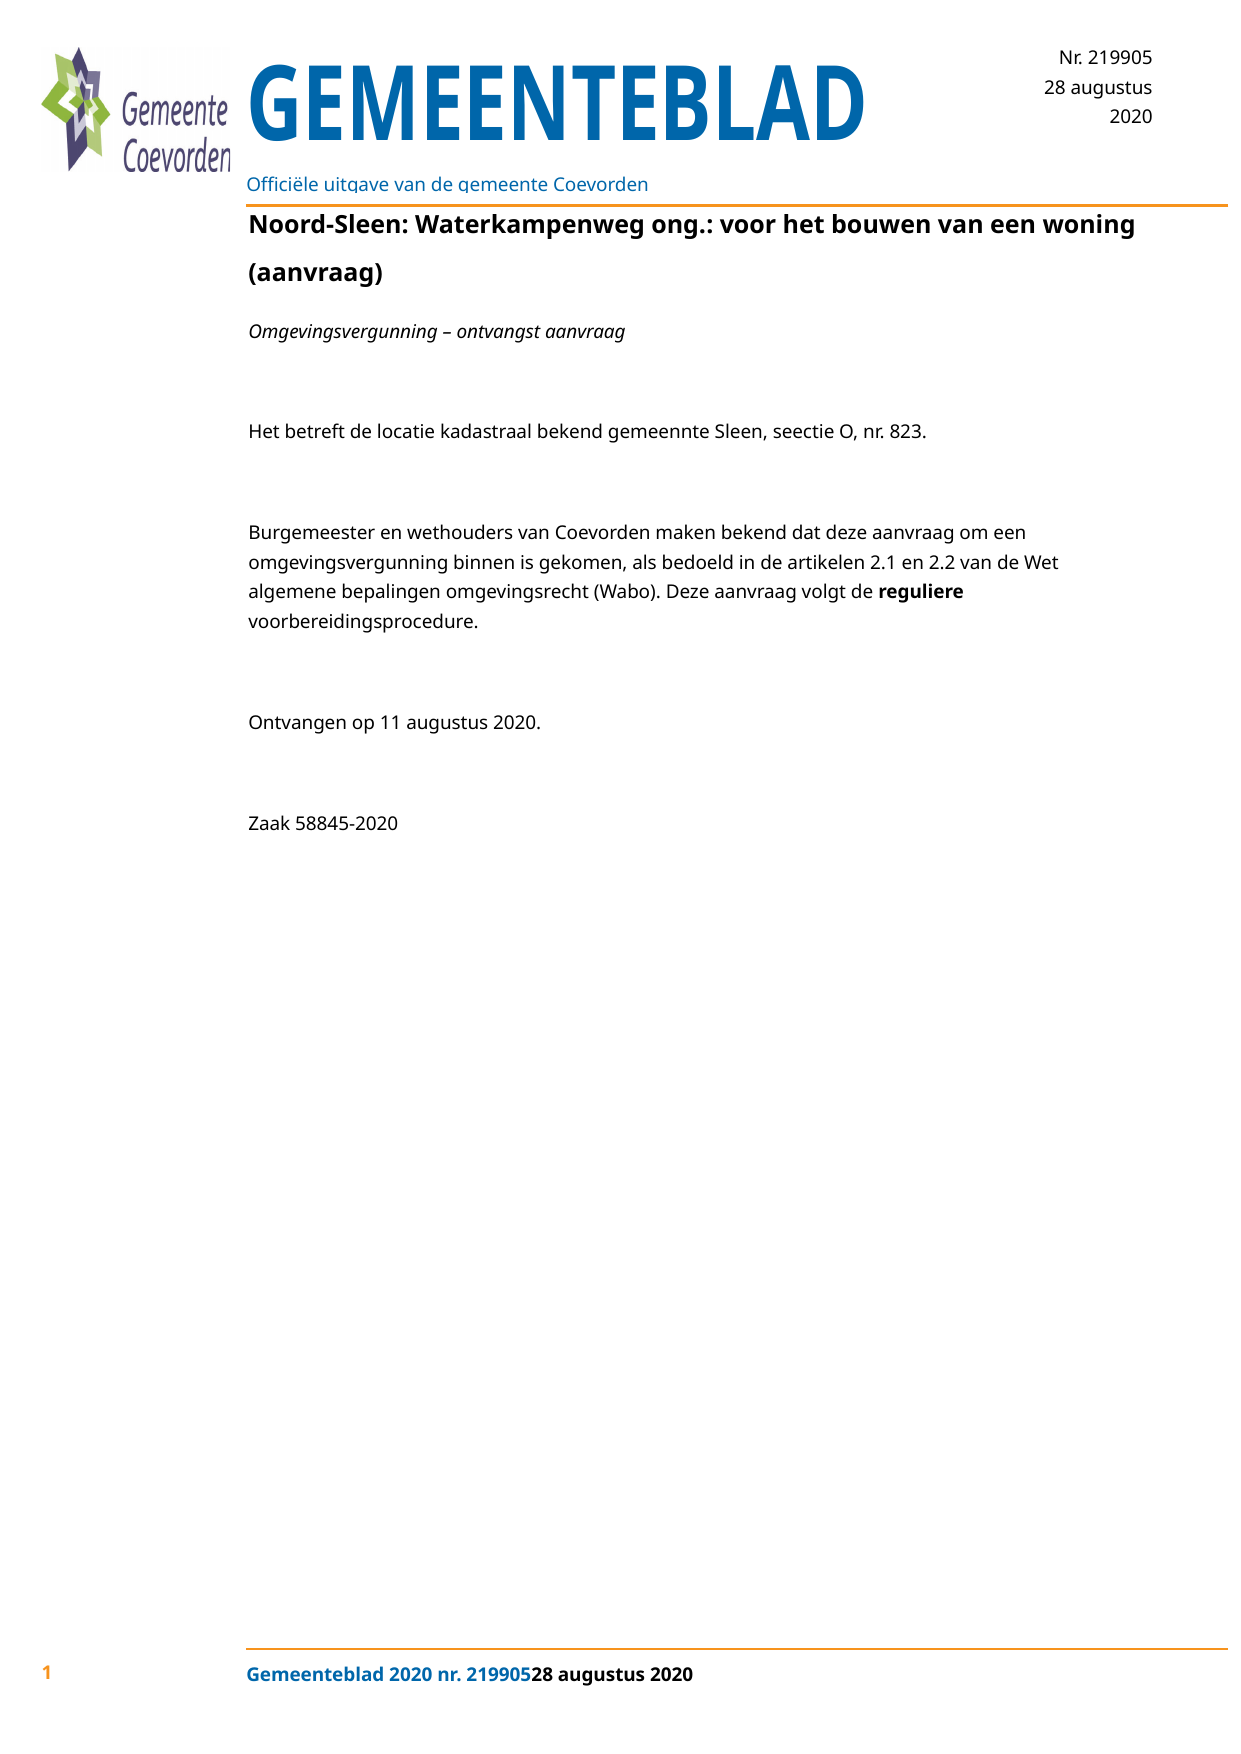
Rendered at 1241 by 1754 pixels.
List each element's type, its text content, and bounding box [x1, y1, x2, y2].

text Noord-Sleen: Waterkampenweg ong.: voor het bouwen van een woning (aanvraag) [248, 207, 1152, 288]
text Burgemeester en wethouders van Coevorden maken bekend dat deze aanvraag om een omgevingsvergunning binnen is gekomen, als bedoeld in de artikelen 2.1 en 2.2 van de Wet algemene bepalingen omgevingsrecht (Wabo). Deze aanvraag volgt de reguliere voorbereidingsprocedure. [248, 519, 1152, 634]
text Zaak 58845-2020 [248, 810, 1152, 836]
picture [41, 47, 231, 172]
text Het betreft de locatie kadastraal bekend gemeennte Sleen, seectie O, nr. 823. [248, 419, 1152, 444]
text Ontvangen op 11 augustus 2020. [248, 709, 1152, 735]
text Omgevingsvergunning – ontvangst aanvraag [248, 318, 1152, 344]
